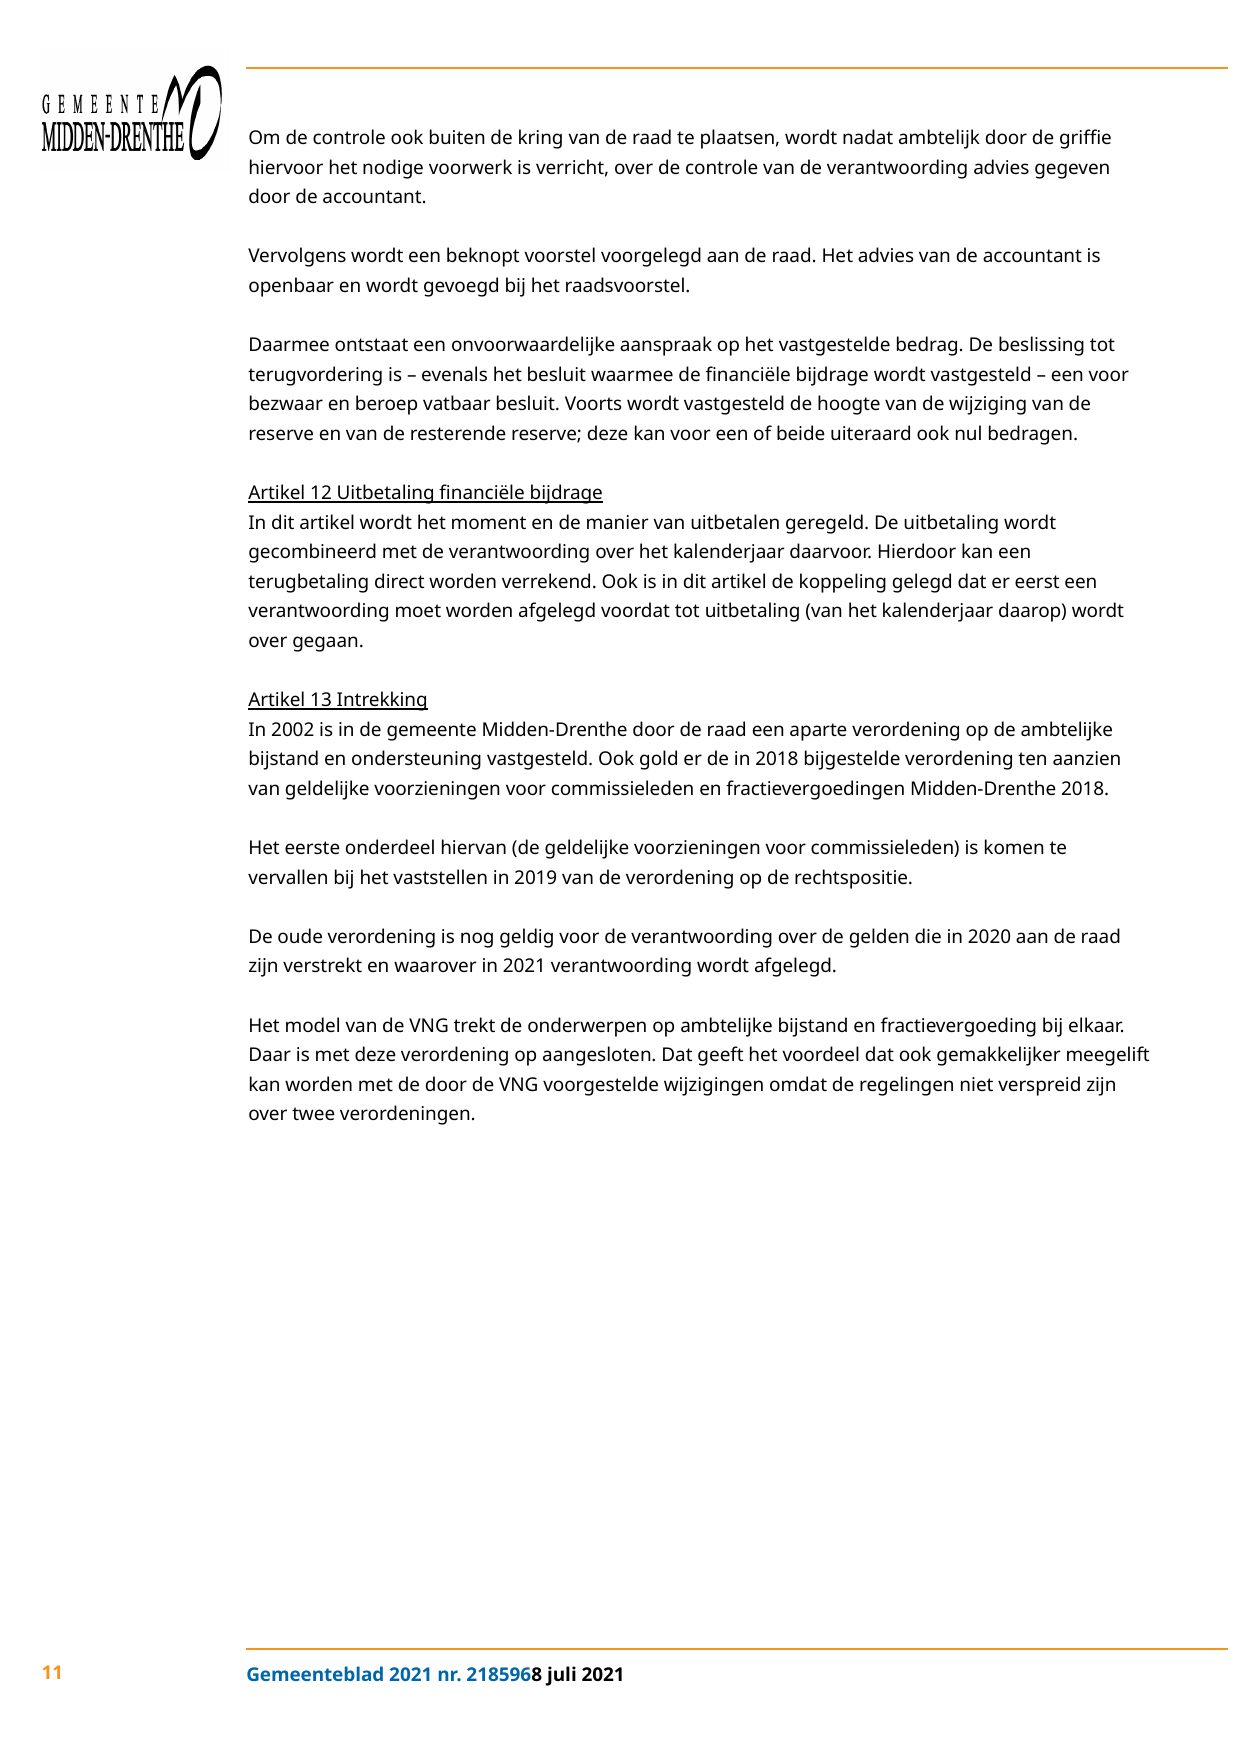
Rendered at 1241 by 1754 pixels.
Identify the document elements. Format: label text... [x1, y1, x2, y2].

text Vervolgens wordt een beknopt voorstel voorgelegd aan de raad. Het advies van de accountant is openbaar en wordt gevoegd bij het raadsvoorstel. [248, 243, 1152, 298]
text In dit artikel wordt het moment en de manier van uitbetalen geregeld. De uitbetaling wordt gecombineerd met de verantwoording over het kalenderjaar daarvoor. Hierdoor kan een terugbetaling direct worden verrekend. Ook is in dit artikel de koppeling gelegd dat er eerst een verantwoording moet worden afgelegd voordat tot uitbetaling (van het kalenderjaar daarop) wordt over gegaan. [248, 509, 1152, 653]
picture [41, 47, 231, 172]
text Het eerste onderdeel hiervan (de geldelijke voorzieningen voor commissieleden) is komen te vervallen bij het vaststellen in 2019 van de verordening op de rechtspositie. [248, 834, 1152, 890]
text In 2002 is in de gemeente Midden-Drenthe door de raad een aparte verordening op de ambtelijke bijstand en ondersteuning vastgesteld. Ook gold er de in 2018 bijgestelde verordening ten aanzien van geldelijke voorzieningen voor commissieleden en fractievergoedingen Midden-Drenthe 2018. [248, 716, 1152, 801]
text Artikel 12 Uitbetaling financiële bijdrage [248, 479, 1152, 505]
text Daarmee ontstaat een onvoorwaardelijke aanspraak op het vastgestelde bedrag. De beslissing tot terugvordering is – evenals het besluit waarmee de financiële bijdrage wordt vastgesteld – een voor bezwaar en beroep vatbaar besluit. Voorts wordt vastgesteld de hoogte van de wijziging van de reserve en van de resterende reserve; deze kan voor een of beide uiteraard ook nul bedragen. [248, 331, 1152, 446]
text Het model van de VNG trekt de onderwerpen op ambtelijke bijstand en fractievergoeding bij elkaar. Daar is met deze verordening op aangesloten. Dat geeft het voordeel dat ook gemakkelijker meegelift kan worden met de door de VNG voorgestelde wijzigingen omdat de regelingen niet verspreid zijn over twee verordeningen. [248, 1012, 1152, 1126]
text Artikel 13 Intrekking [248, 686, 1152, 712]
text Om de controle ook buiten de kring van de raad te plaatsen, wordt nadat ambtelijk door de griffie hiervoor het nodige voorwerk is verricht, over de controle van de verantwoording advies gegeven door de accountant. [248, 124, 1152, 209]
text De oude verordening is nog geldig voor de verantwoording over de gelden die in 2020 aan de raad zijn verstrekt en waarover in 2021 verantwoording wordt afgelegd. [248, 923, 1152, 978]
